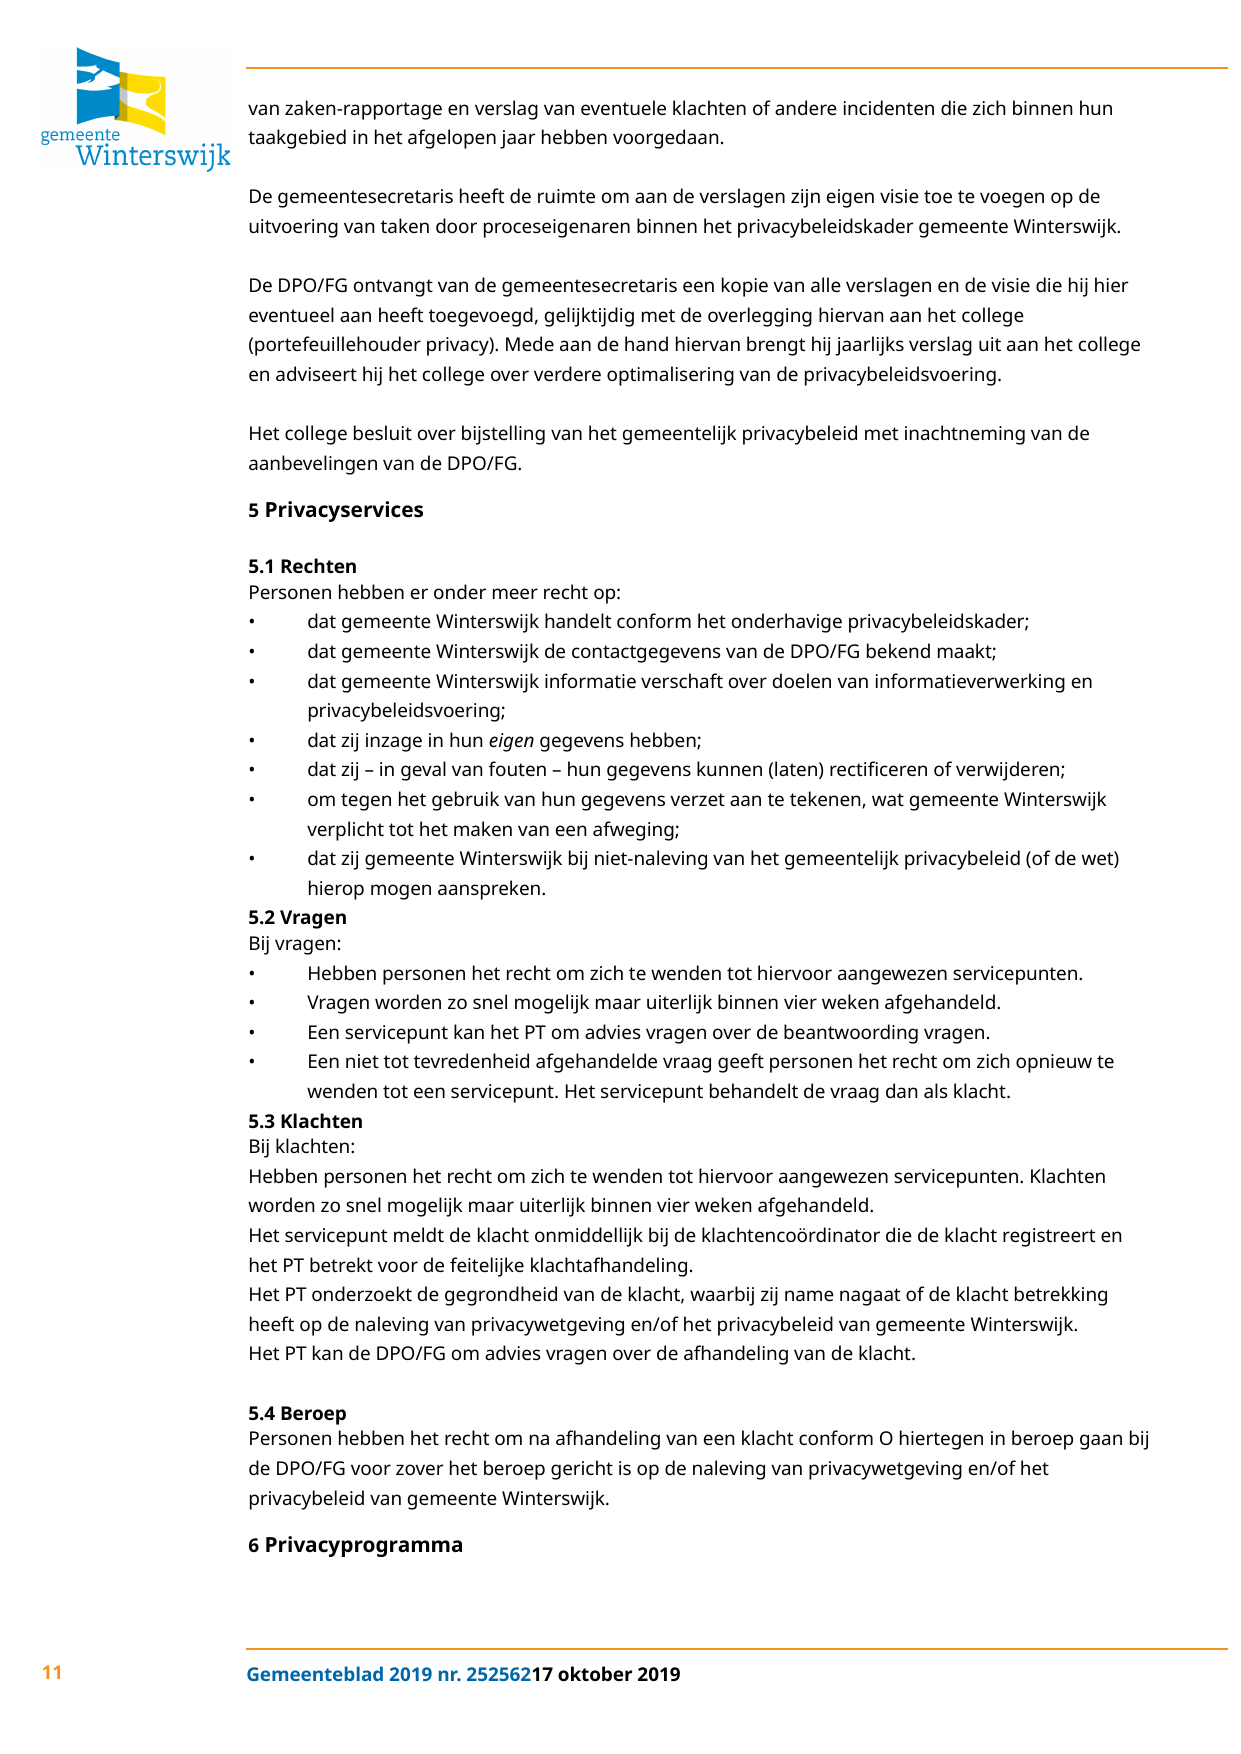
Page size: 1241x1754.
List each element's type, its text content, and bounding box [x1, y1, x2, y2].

list dat gemeente Winterswijk handelt conform het onderhavige privacybeleidskader; [248, 609, 1152, 634]
text Het PT onderzoekt de gegrondheid van de klacht, waarbij zij name nagaat of de klacht betrekking heeft op de naleving van privacywetgeving en/of het privacybeleid van gemeente Winterswijk. [248, 1281, 1152, 1337]
list Vragen worden zo snel mogelijk maar uiterlijk binnen vier weken afgehandeld. [248, 989, 1152, 1015]
list om tegen het gebruik van hun gegevens verzet aan te tekenen, wat gemeente Winterswijk verplicht tot het maken van een afweging; [248, 786, 1152, 842]
text 6 Privacyprogramma [248, 1530, 1152, 1559]
list dat gemeente Winterswijk de contactgegevens van de DPO/FG bekend maakt; [248, 638, 1152, 664]
picture [225, 153, 231, 162]
text 5.1 Rechten [248, 553, 1152, 579]
text Het college besluit over bijstelling van het gemeentelijk privacybeleid met inachtneming van de aanbevelingen van de DPO/FG. [248, 420, 1152, 476]
text Het servicepunt meldt de klacht onmiddellijk bij de klachtencoördinator die de klacht registreert en het PT betrekt voor de feitelijke klachtafhandeling. [248, 1222, 1152, 1278]
text van zaken-rapportage en verslag van eventuele klachten of andere incidenten die zich binnen hun taakgebied in het afgelopen jaar hebben voorgedaan. [248, 95, 1152, 150]
text Het PT kan de DPO/FG om advies vragen over de afhandeling van de klacht. [248, 1341, 1152, 1366]
list dat zij gemeente Winterswijk bij niet-naleving van het gemeentelijk privacybeleid (of de wet) hierop mogen aanspreken. [248, 845, 1152, 901]
list dat zij inzage in hun eigen gegevens hebben; [248, 727, 1152, 753]
list dat gemeente Winterswijk informatie verschaft over doelen van informatieverwerking en privacybeleidsvoering; [248, 668, 1152, 723]
text Bij vragen: [248, 930, 1152, 956]
text De DPO/FG ontvangt van de gemeentesecretaris een kopie van alle verslagen en de visie die hij hier eventueel aan heeft toegevoegd, gelijktijdig met de overlegging hiervan aan het college (portefeuillehouder privacy). Mede aan de hand hiervan brengt hij jaarlijks verslag uit aan het college en adviseert hij het college over verdere optimalisering van de privacybeleidsvoering. [248, 272, 1152, 387]
list dat zij – in geval van fouten – hun gegevens kunnen (laten) rectificeren of verwijderen; [248, 757, 1152, 782]
text 5.2 Vragen [248, 904, 1152, 930]
list Een niet tot tevredenheid afgehandelde vraag geeft personen het recht om zich opnieuw te wenden tot een servicepunt. Het servicepunt behandelt de vraag dan als klacht. [248, 1049, 1152, 1104]
text 5.3 Klachten [248, 1108, 1152, 1133]
list Hebben personen het recht om zich te wenden tot hiervoor aangewezen servicepunten. [248, 960, 1152, 986]
text De gemeentesecretaris heeft de ruimte om aan de verslagen zijn eigen visie toe te voegen op de uitvoering van taken door proceseigenaren binnen het privacybeleidskader gemeente Winterswijk. [248, 183, 1152, 239]
text Personen hebben er onder meer recht op: [248, 579, 1152, 605]
picture [41, 47, 231, 172]
text 5 Privacyservices [248, 495, 1152, 524]
text 5.4 Beroep [248, 1400, 1152, 1426]
text Personen hebben het recht om na afhandeling van een klacht conform O hiertegen in beroep gaan bij de DPO/FG voor zover het beroep gericht is op de naleving van privacywetgeving en/of het privacybeleid van gemeente Winterswijk. [248, 1426, 1152, 1510]
text Bij klachten: [248, 1133, 1152, 1159]
text Hebben personen het recht om zich te wenden tot hiervoor aangewezen servicepunten. Klachten worden zo snel mogelijk maar uiterlijk binnen vier weken afgehandeld. [248, 1163, 1152, 1218]
list Een servicepunt kan het PT om advies vragen over de beantwoording vragen. [248, 1019, 1152, 1045]
